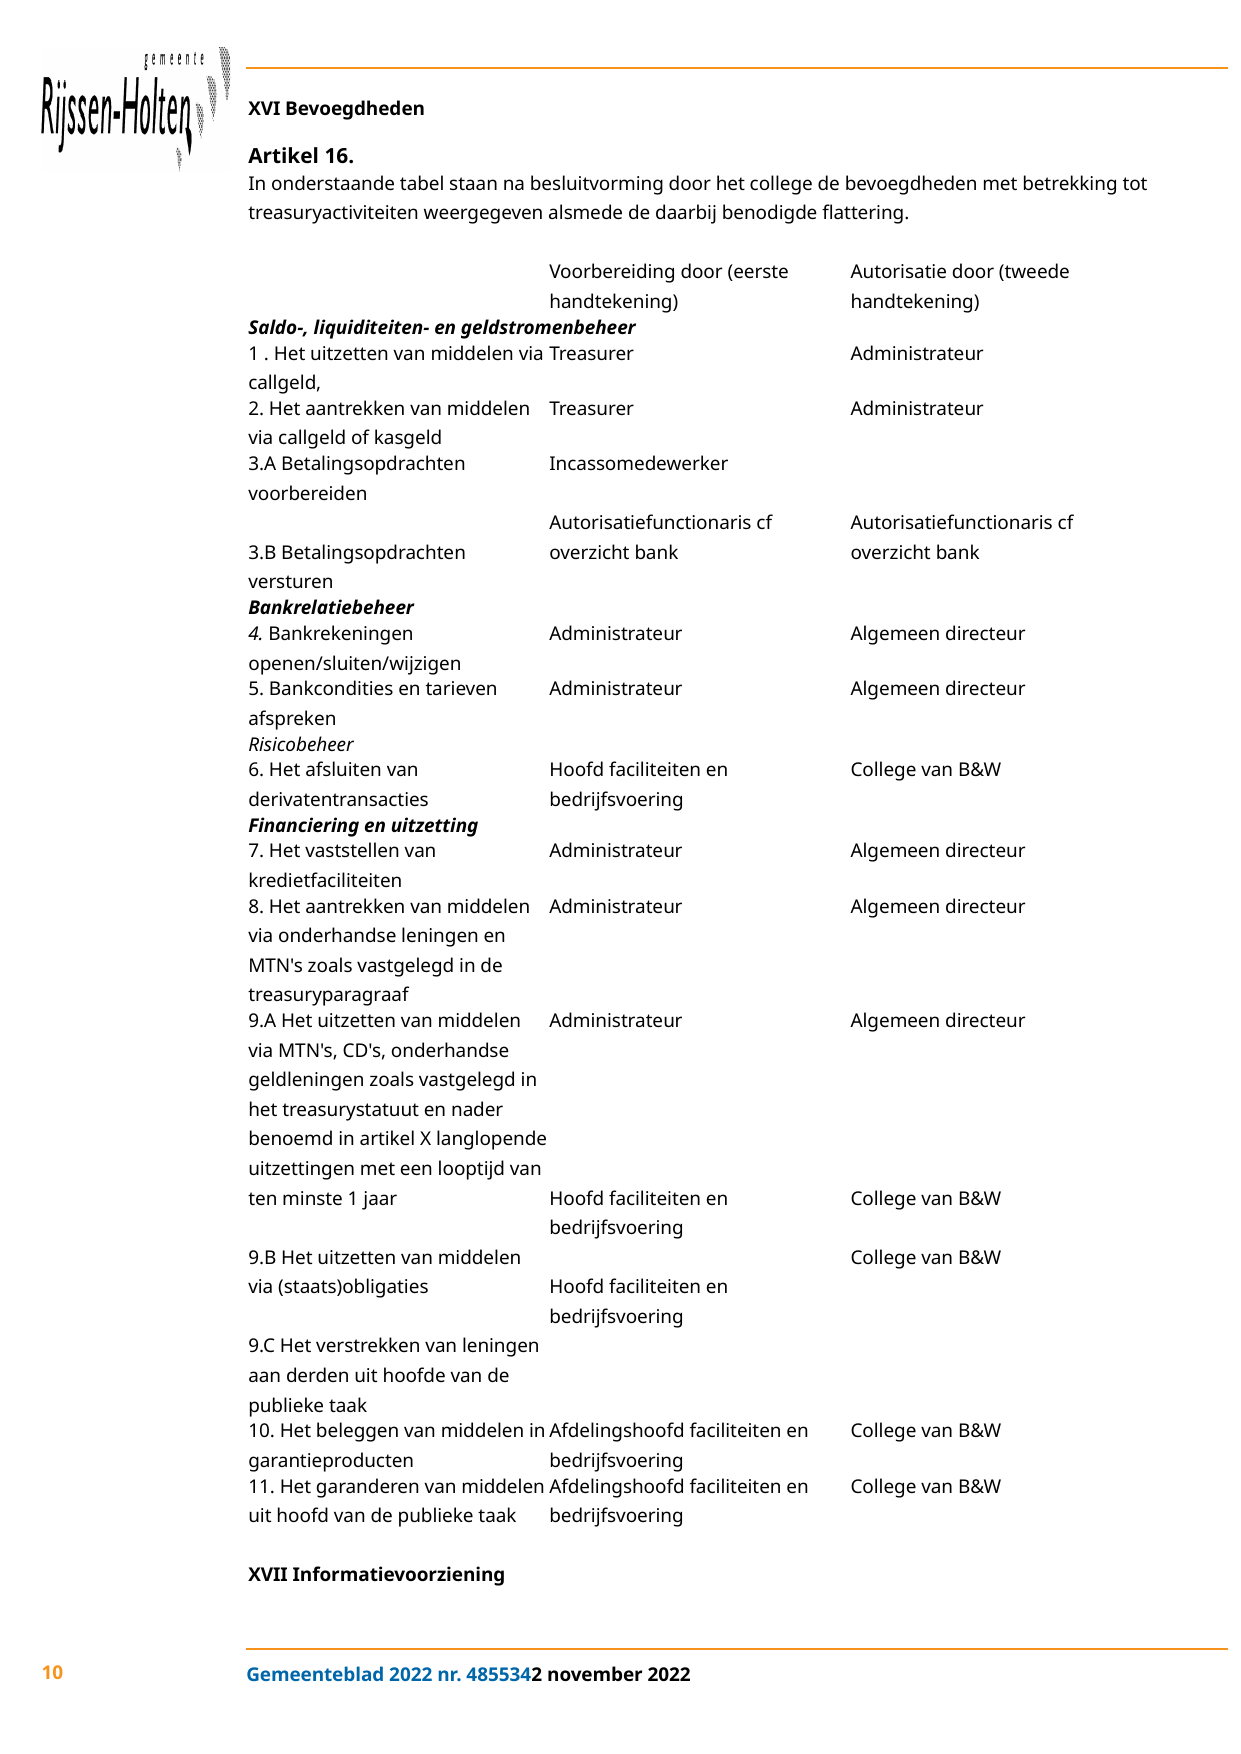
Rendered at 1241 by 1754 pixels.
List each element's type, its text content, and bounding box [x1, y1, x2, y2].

table_cell College van B&W [850, 756, 1152, 812]
table_cell Algemeen directeur [850, 620, 1152, 675]
table_cell 6. Het afsluiten van derivatentransacties [248, 756, 549, 812]
table_cell 4. Bankrekeningen openen/sluiten/wijzigen [248, 620, 549, 675]
table_header [248, 259, 549, 314]
text XVII Informatievoorziening [248, 1561, 1152, 1587]
table_cell Risicobeheer [248, 731, 1152, 756]
table_cell Algemeen directeur [850, 893, 1152, 1007]
picture [41, 47, 231, 172]
table_cell Bankrelatiebeheer [248, 594, 1152, 620]
table_cell Hoofd faciliteiten en bedrijfsvoering [549, 756, 850, 812]
table_cell Administrateur [549, 620, 850, 675]
table_cell Financiering en uitzetting [248, 812, 1152, 837]
table_cell 2. Het aantrekken van middelen via callgeld of kasgeld [248, 395, 549, 450]
table_cell 3.A Betalingsopdrachten voorbereiden 3.B Betalingsopdrachten versturen [248, 450, 549, 594]
table_cell College van B&W [850, 1473, 1152, 1528]
table_cell College van B&W [850, 1418, 1152, 1473]
table_cell Treasurer [549, 395, 850, 450]
table_cell 11. Het garanderen van middelen uit hoofd van de publieke taak [248, 1473, 549, 1528]
table_cell 9.A Het uitzetten van middelen via MTN's, CD's, onderhandse geldleningen zoals vastgelegd in het treasurystatuut en nader benoemd in artikel X langlopende uitzettingen met een looptijd van ten minste 1 jaar 9.B Het uitzetten van middelen via (staats)obligaties 9.C Het verstrekken van leningen aan derden uit hoofde van de publieke taak [248, 1007, 549, 1418]
table_header Autorisatie door (tweede handtekening) [850, 259, 1152, 314]
table_cell Administrateur [850, 340, 1152, 395]
table_cell 8. Het aantrekken van middelen via onderhandse leningen en MTN's zoals vastgelegd in de treasuryparagraaf [248, 893, 549, 1007]
table_cell 5. Bankcondities en tarieven afspreken [248, 675, 549, 731]
table_cell Saldo-, liquiditeiten- en geldstromenbeheer [248, 314, 1152, 340]
table_cell 1 . Het uitzetten van middelen via callgeld, [248, 340, 549, 395]
table_cell Incassomedewerker Autorisatiefunctionaris cf overzicht bank [549, 450, 850, 594]
table_cell Algemeen directeur [850, 838, 1152, 893]
table_cell 10. Het beleggen van middelen in garantieproducten [248, 1418, 549, 1473]
text In onderstaande tabel staan na besluitvorming door het college de bevoegdheden met betrekking tot treasuryactiviteiten weergegeven alsmede de daarbij benodigde flattering. [248, 170, 1152, 225]
table_cell Administrateur Hoofd faciliteiten en bedrijfsvoering Hoofd faciliteiten en bedrijfsvoering [549, 1007, 850, 1418]
table_cell Administrateur [549, 838, 850, 893]
text Artikel 16. [248, 141, 1152, 170]
table_cell Autorisatiefunctionaris cf overzicht bank [850, 450, 1152, 594]
table_cell Afdelingshoofd faciliteiten en bedrijfsvoering [549, 1418, 850, 1473]
table_cell Treasurer [549, 340, 850, 395]
table_cell Administrateur [549, 893, 850, 1007]
table_cell Administrateur [850, 395, 1152, 450]
table_cell Algemeen directeur College van B&W College van B&W [850, 1007, 1152, 1418]
table_cell Afdelingshoofd faciliteiten en bedrijfsvoering [549, 1473, 850, 1528]
table_header Voorbereiding door (eerste handtekening) [549, 259, 850, 314]
text XVI Bevoegdheden [248, 95, 1152, 121]
table_cell 7. Het vaststellen van kredietfaciliteiten [248, 838, 549, 893]
table_cell Algemeen directeur [850, 675, 1152, 731]
table_cell Administrateur [549, 675, 850, 731]
